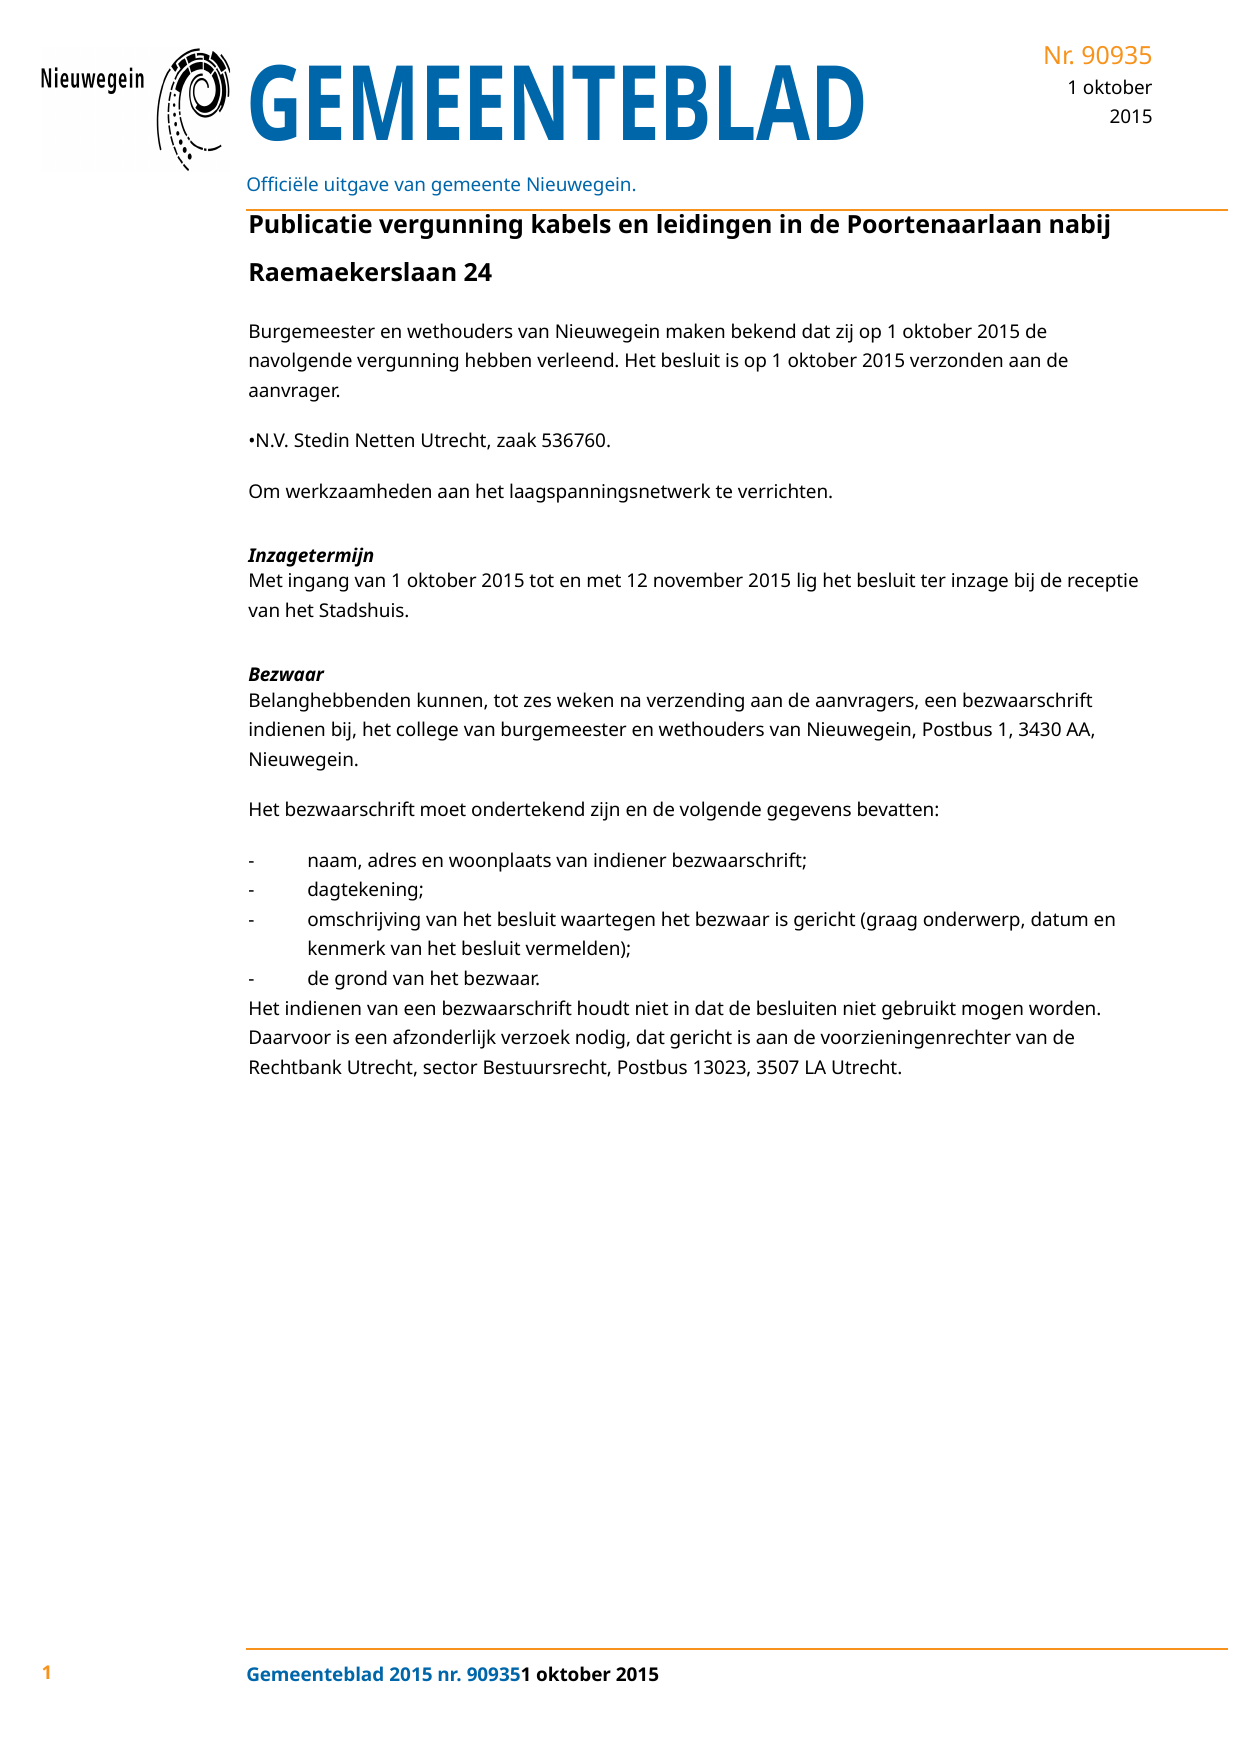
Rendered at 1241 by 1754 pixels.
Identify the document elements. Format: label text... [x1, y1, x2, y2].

text Bezwaar [248, 661, 1152, 687]
text Publicatie vergunning kabels en leidingen in de Poortenaarlaan nabij Raemaekerslaan 24 [248, 211, 1152, 288]
text •N.V. Stedin Netten Utrecht, zaak 536760. [248, 427, 1152, 453]
list de grond van het bezwaar. [248, 965, 1152, 991]
picture [41, 47, 231, 172]
list naam, adres en woonplaats van indiener bezwaarschrift; [248, 847, 1152, 873]
text Burgemeester en wethouders van Nieuwegein maken bekend dat zij op 1 oktober 2015 de navolgende vergunning hebben verleend. Het besluit is op 1 oktober 2015 verzonden aan de aanvrager. [248, 318, 1152, 403]
text Inzagetermijn [248, 542, 1152, 568]
list omschrijving van het besluit waartegen het bezwaar is gericht (graag onderwerp, datum en kenmerk van het besluit vermelden); [248, 906, 1152, 961]
text Belanghebbenden kunnen, tot zes weken na verzending aan de aanvragers, een bezwaarschrift indienen bij, het college van burgemeester en wethouders van Nieuwegein, Postbus 1, 3430 AA, Nieuwegein. [248, 687, 1152, 772]
list dagtekening; [248, 876, 1152, 902]
text Om werkzaamheden aan het laagspanningsnetwerk te verrichten. [248, 478, 1152, 504]
text Het indienen van een bezwaarschrift houdt niet in dat de besluiten niet gebruikt mogen worden. Daarvoor is een afzonderlijk verzoek nodig, dat gericht is aan de voorzieningenrechter van de Rechtbank Utrecht, sector Bestuursrecht, Postbus 13023, 3507 LA Utrecht. [248, 995, 1152, 1080]
text Met ingang van 1 oktober 2015 tot en met 12 november 2015 lig het besluit ter inzage bij de receptie van het Stadshuis. [248, 568, 1152, 623]
text Het bezwaarschrift moet ondertekend zijn en de volgende gegevens bevatten: [248, 796, 1152, 822]
